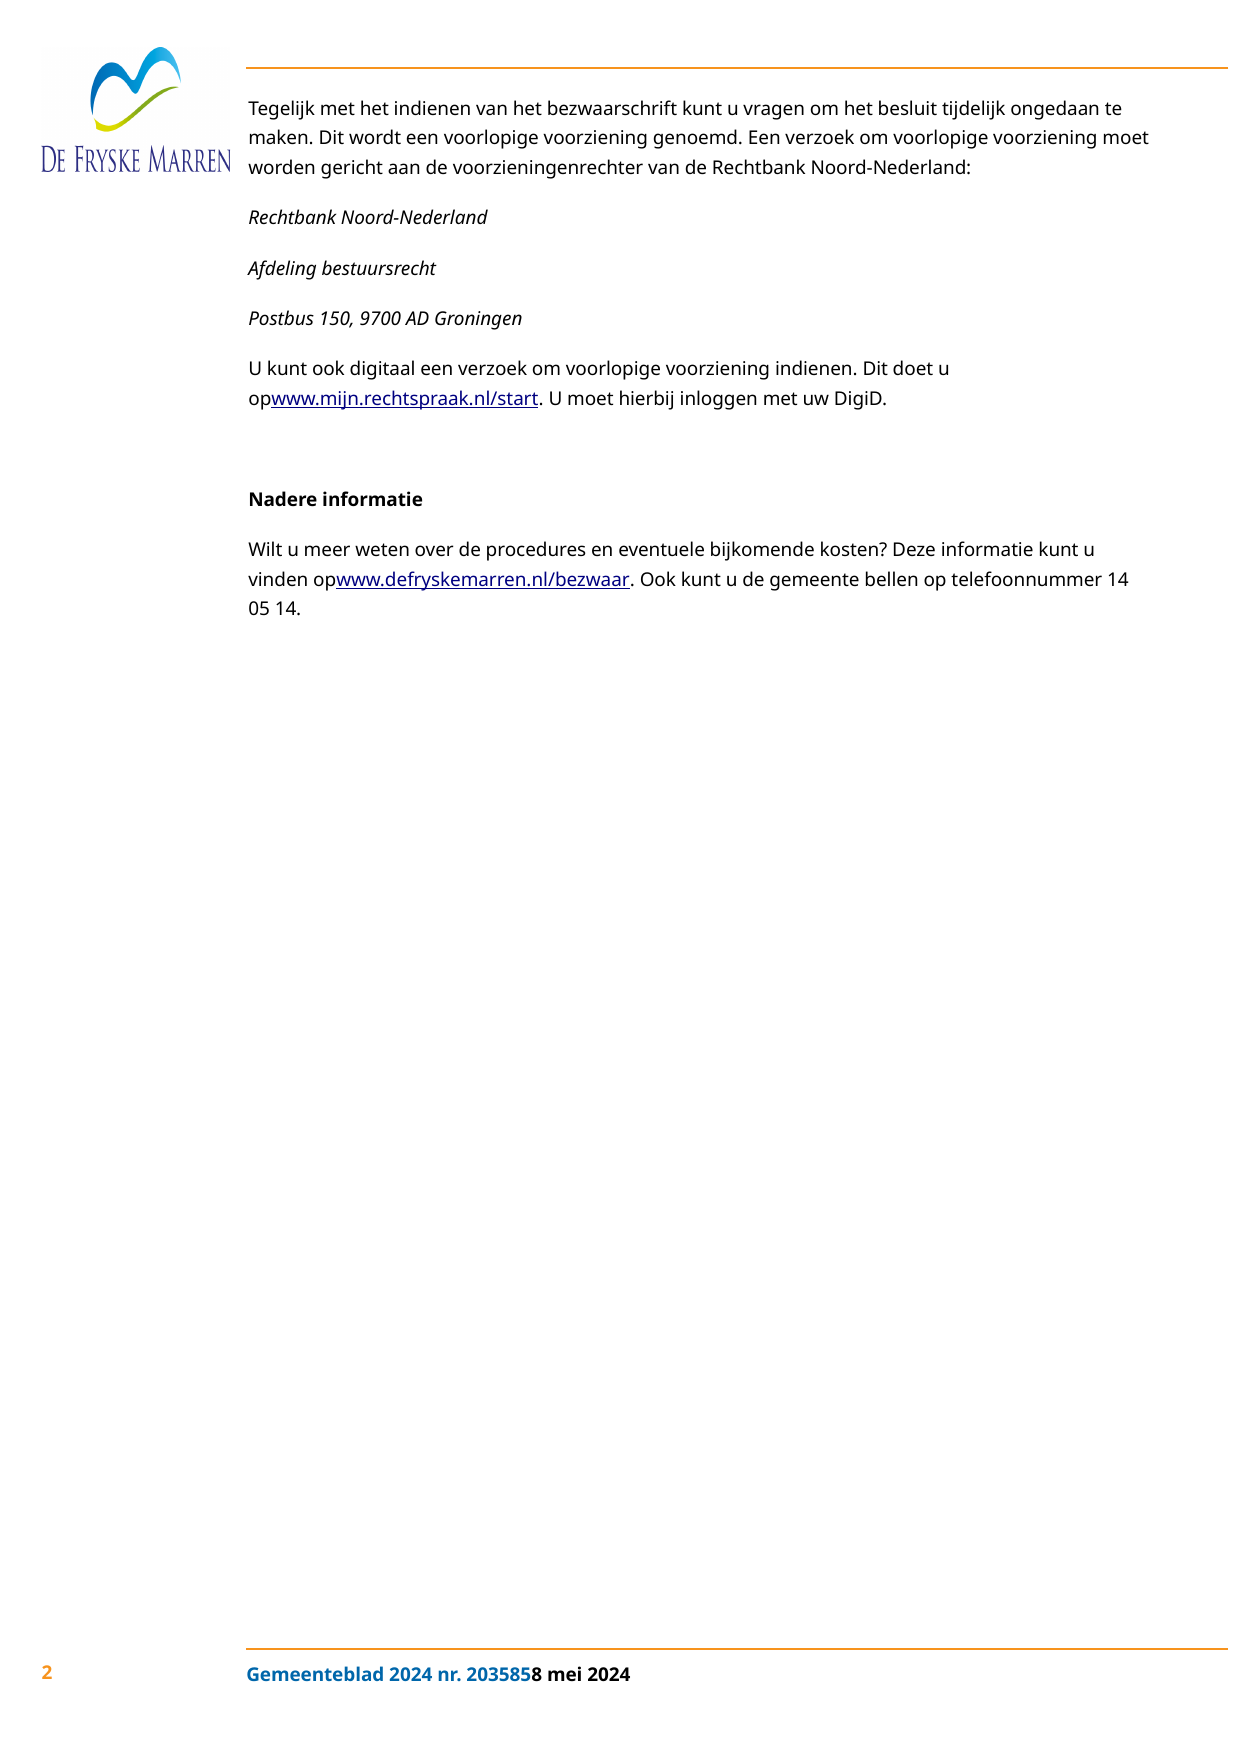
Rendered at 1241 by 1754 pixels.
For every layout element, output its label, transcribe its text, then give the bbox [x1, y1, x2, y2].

text Postbus 150, 9700 AD Groningen [248, 305, 1152, 331]
text Rechtbank Noord-Nederland [248, 204, 1152, 230]
text Afdeling bestuursrecht [248, 255, 1152, 281]
text Nadere informatie [248, 486, 1152, 512]
text Tegelijk met het indienen van het bezwaarschrift kunt u vragen om het besluit tijdelijk ongedaan te maken. Dit wordt een voorlopige voorziening genoemd. Een verzoek om voorlopige voorziening moet worden gericht aan de voorzieningenrechter van de Rechtbank Noord-Nederland: [248, 95, 1152, 180]
text Wilt u meer weten over de procedures en eventuele bijkomende kosten? Deze informatie kunt u vinden opwww.defryskemarren.nl/bezwaar. Ook kunt u de gemeente bellen op telefoonnummer 14 05 14. [248, 536, 1152, 621]
picture [41, 47, 231, 172]
text U kunt ook digitaal een verzoek om voorlopige voorziening indienen. Dit doet u opwww.mijn.rechtspraak.nl/start. U moet hierbij inloggen met uw DigiD. [248, 356, 1152, 411]
